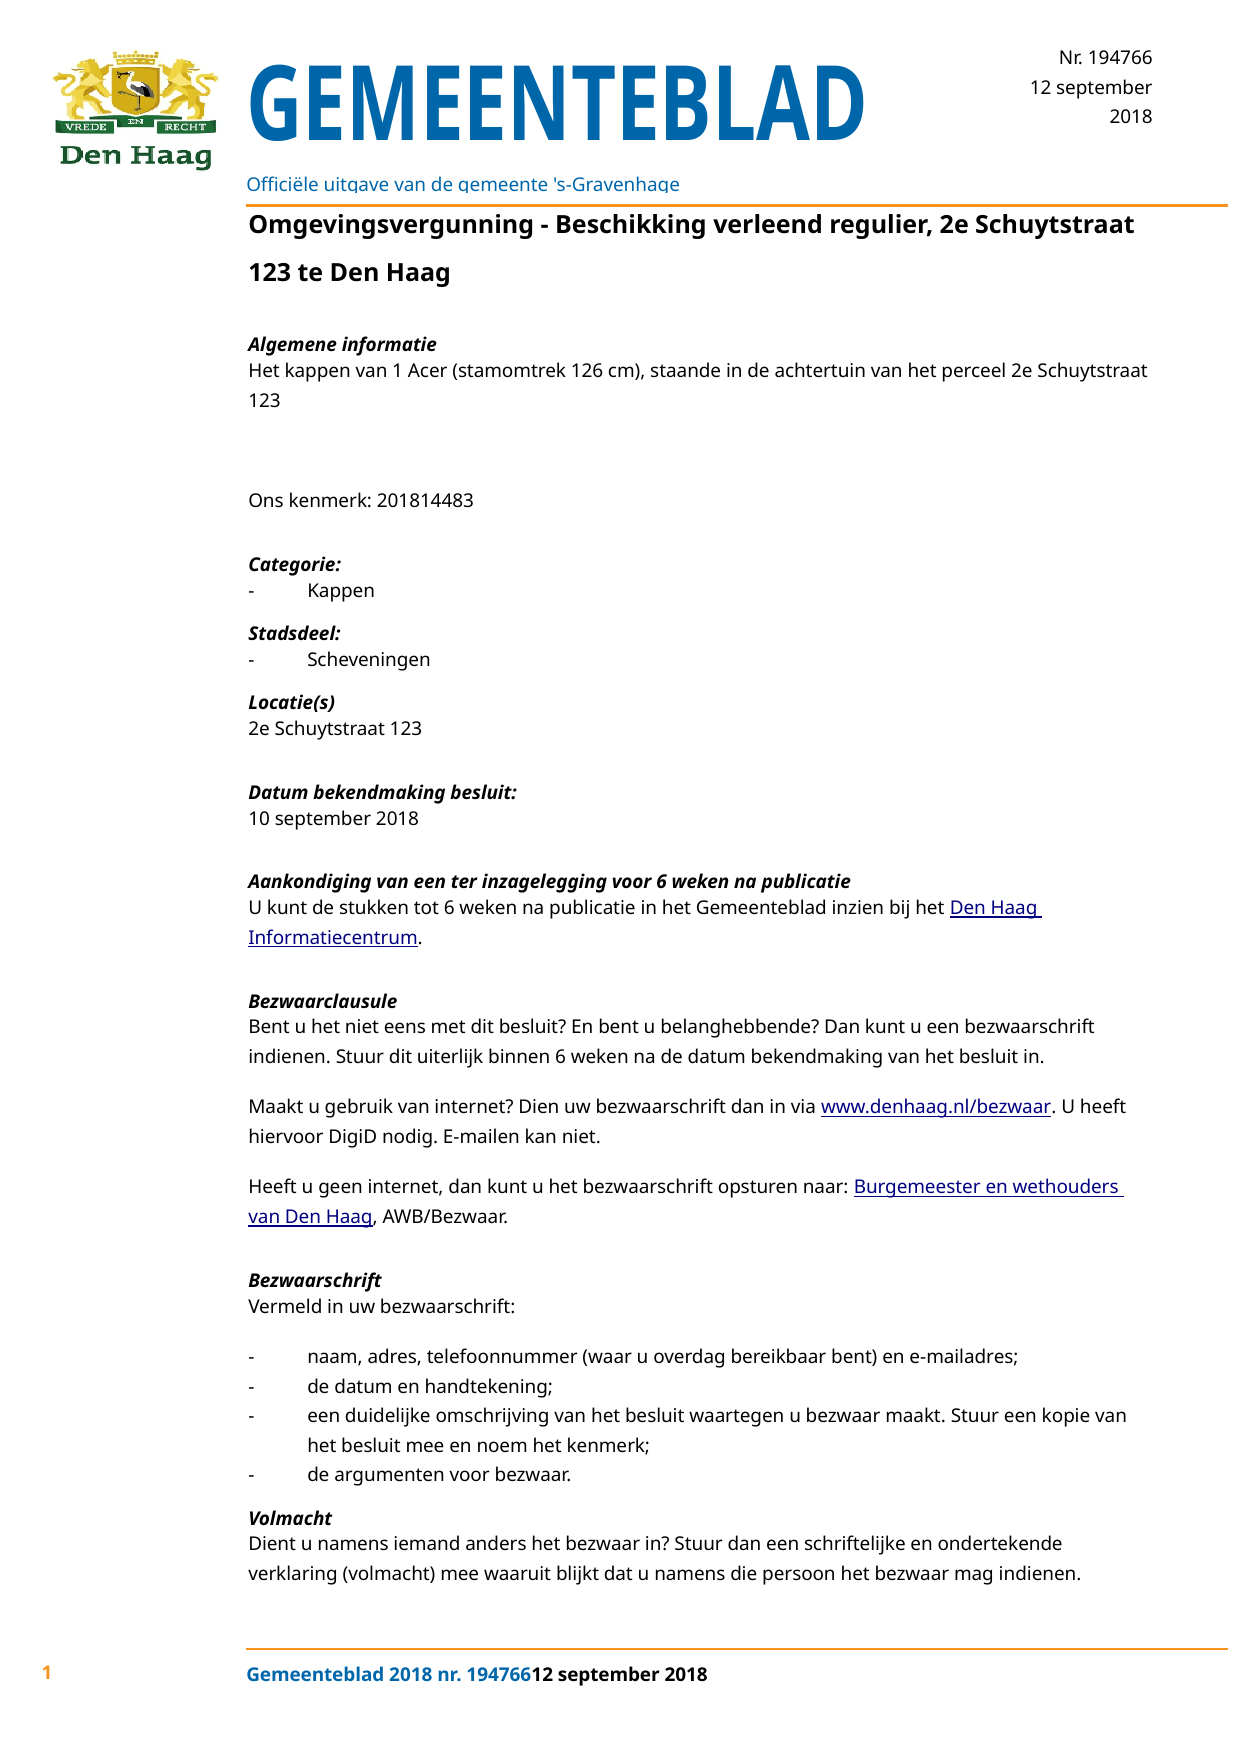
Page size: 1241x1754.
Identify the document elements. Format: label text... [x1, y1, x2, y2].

list de datum en handtekening; [248, 1373, 1152, 1399]
text Algemene informatie [248, 331, 1152, 357]
text Ons kenmerk: 201814483 [248, 488, 1152, 513]
list Scheveningen [248, 646, 1152, 672]
list een duidelijke omschrijving van het besluit waartegen u bezwaar maakt. Stuur een kopie van het besluit mee en noem het kenmerk; [248, 1402, 1152, 1458]
text Volmacht [248, 1505, 1152, 1531]
list Kappen [248, 577, 1152, 603]
text Stadsdeel: [248, 620, 1152, 646]
text U kunt de stukken tot 6 weken na publicatie in het Gemeenteblad inzien bij het Den Haag Informatiecentrum. [248, 894, 1152, 950]
list de argumenten voor bezwaar. [248, 1462, 1152, 1487]
list naam, adres, telefoonnummer (waar u overdag bereikbaar bent) en e-mailadres; [248, 1343, 1152, 1369]
text Bent u het niet eens met dit besluit? En bent u belanghebbende? Dan kunt u een bezwaarschrift indienen. Stuur dit uiterlijk binnen 6 weken na de datum bekendmaking van het besluit in. [248, 1014, 1152, 1069]
text 2e Schuytstraat 123 [248, 715, 1152, 741]
text Omgevingsvergunning - Beschikking verleend regulier, 2e Schuytstraat 123 te Den Haag [248, 207, 1152, 288]
text Het kappen van 1 Acer (stamomtrek 126 cm), staande in de achtertuin van het perceel 2e Schuytstraat 123 [248, 357, 1152, 412]
text Aankondiging van een ter inzagelegging voor 6 weken na publicatie [248, 869, 1152, 894]
text Locatie(s) [248, 689, 1152, 715]
picture [41, 47, 231, 172]
text Bezwaarclausule [248, 988, 1152, 1014]
text Dient u namens iemand anders het bezwaar in? Stuur dan een schriftelijke en ondertekende verklaring (volmacht) mee waaruit blijkt dat u namens die persoon het bezwaar mag indienen. [248, 1531, 1152, 1586]
text Bezwaarschrift [248, 1267, 1152, 1293]
text Datum bekendmaking besluit: [248, 779, 1152, 805]
text Categorie: [248, 552, 1152, 577]
text 10 september 2018 [248, 805, 1152, 830]
text Vermeld in uw bezwaarschrift: [248, 1293, 1152, 1319]
text Heeft u geen internet, dan kunt u het bezwaarschrift opsturen naar: Burgemeester en wethouders van Den Haag, AWB/Bezwaar. [248, 1174, 1152, 1229]
text Maakt u gebruik van internet? Dien uw bezwaarschrift dan in via www.denhaag.nl/bezwaar. U heeft hiervoor DigiD nodig. E-mailen kan niet. [248, 1094, 1152, 1149]
